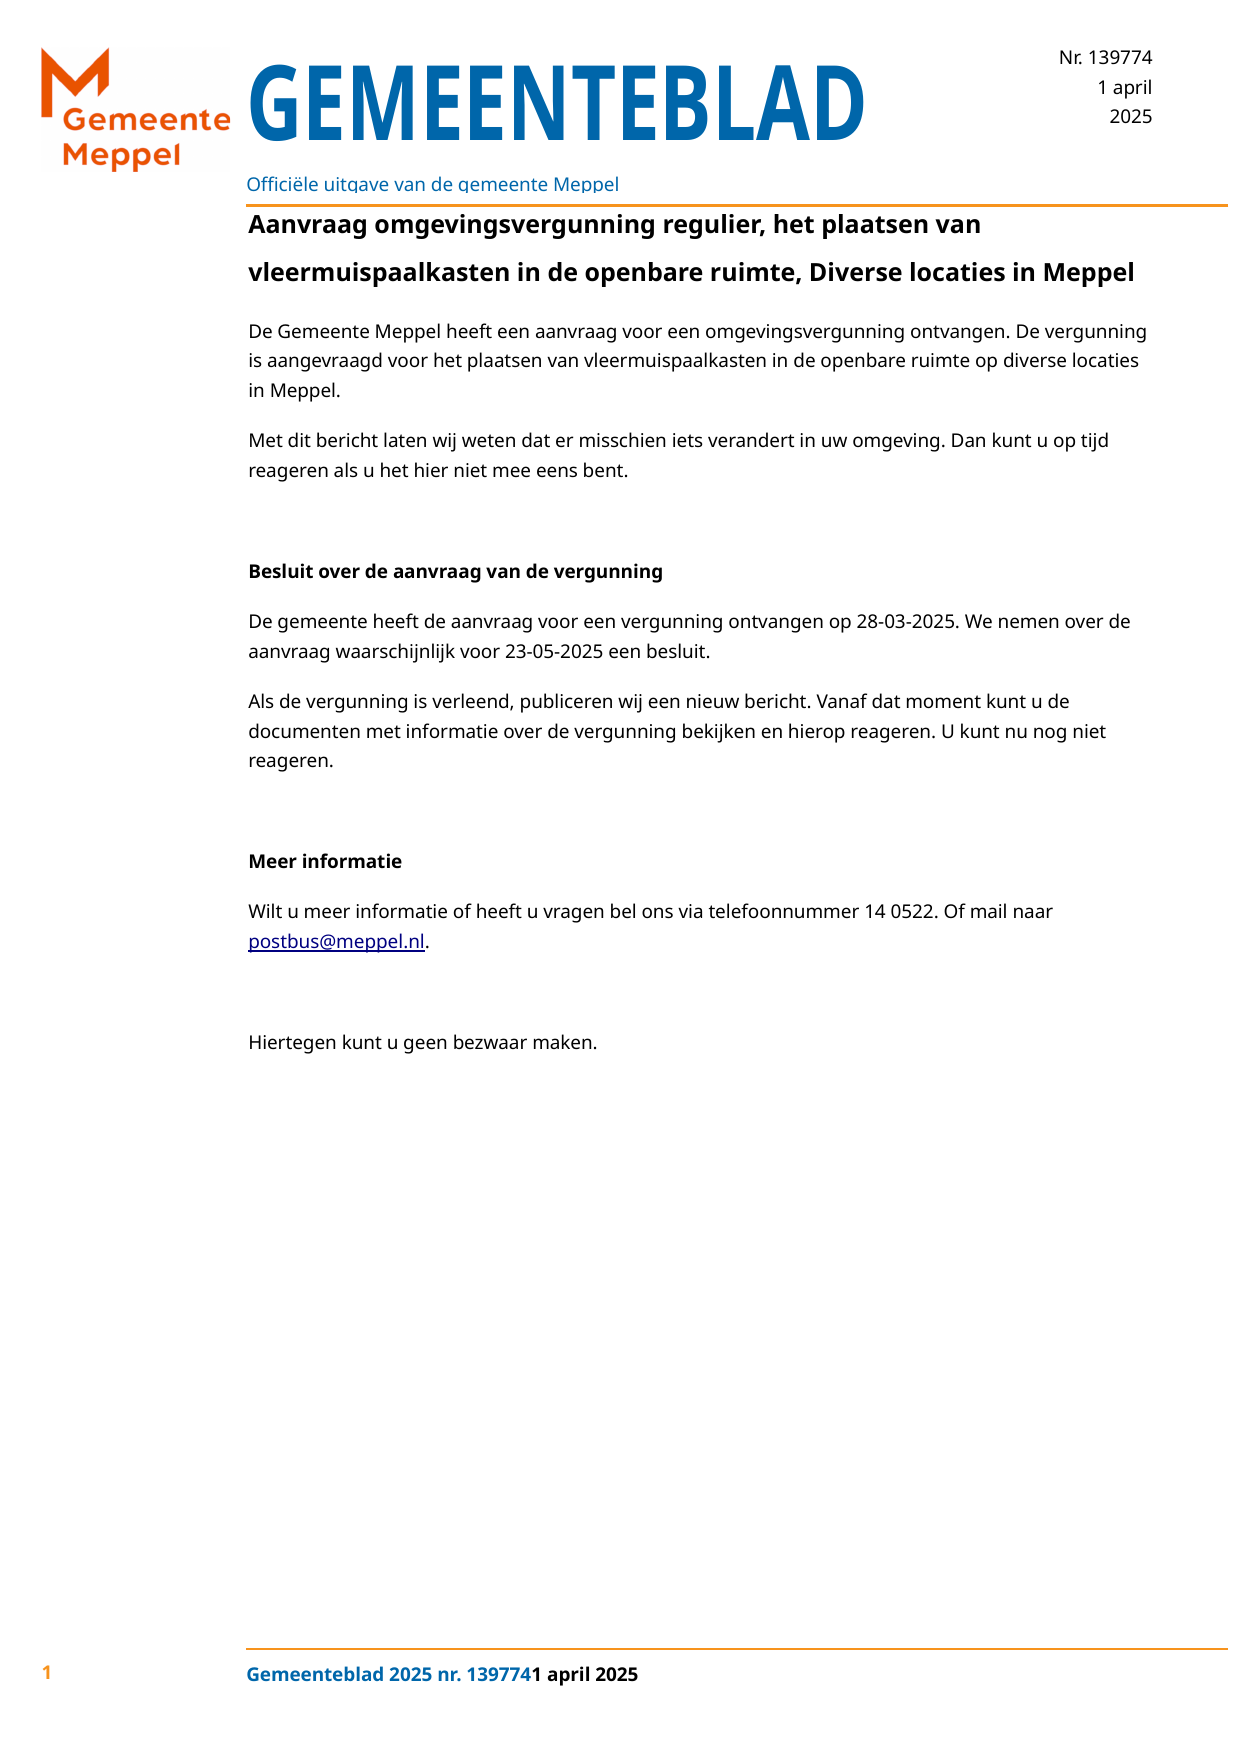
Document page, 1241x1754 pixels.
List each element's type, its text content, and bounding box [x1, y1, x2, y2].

text Wilt u meer informatie of heeft u vragen bel ons via telefoonnummer 14 0522. Of mail naar postbus@meppel.nl. [248, 899, 1152, 954]
text De gemeente heeft de aanvraag voor een vergunning ontvangen op 28-03-2025. We nemen over de aanvraag waarschijnlijk voor 23-05-2025 een besluit. [248, 608, 1152, 664]
text Als de vergunning is verleend, publiceren wij een nieuw bericht. Vanaf dat moment kunt u de documenten met informatie over de vergunning bekijken en hierop reageren. U kunt nu nog niet reageren. [248, 688, 1152, 773]
text De Gemeente Meppel heeft een aanvraag voor een omgevingsvergunning ontvangen. De vergunning is aangevraagd voor het plaatsen van vleermuispaalkasten in de openbare ruimte op diverse locaties in Meppel. [248, 318, 1152, 403]
text Hiertegen kunt u geen bezwaar maken. [248, 1029, 1152, 1055]
text Besluit over de aanvraag van de vergunning [248, 558, 1152, 584]
text Aanvraag omgevingsvergunning regulier, het plaatsen van vleermuispaalkasten in de openbare ruimte, Diverse locaties in Meppel [248, 207, 1152, 288]
picture [41, 47, 231, 172]
text Met dit bericht laten wij weten dat er misschien iets verandert in uw omgeving. Dan kunt u op tijd reageren als u het hier niet mee eens bent. [248, 427, 1152, 483]
text Meer informatie [248, 848, 1152, 874]
